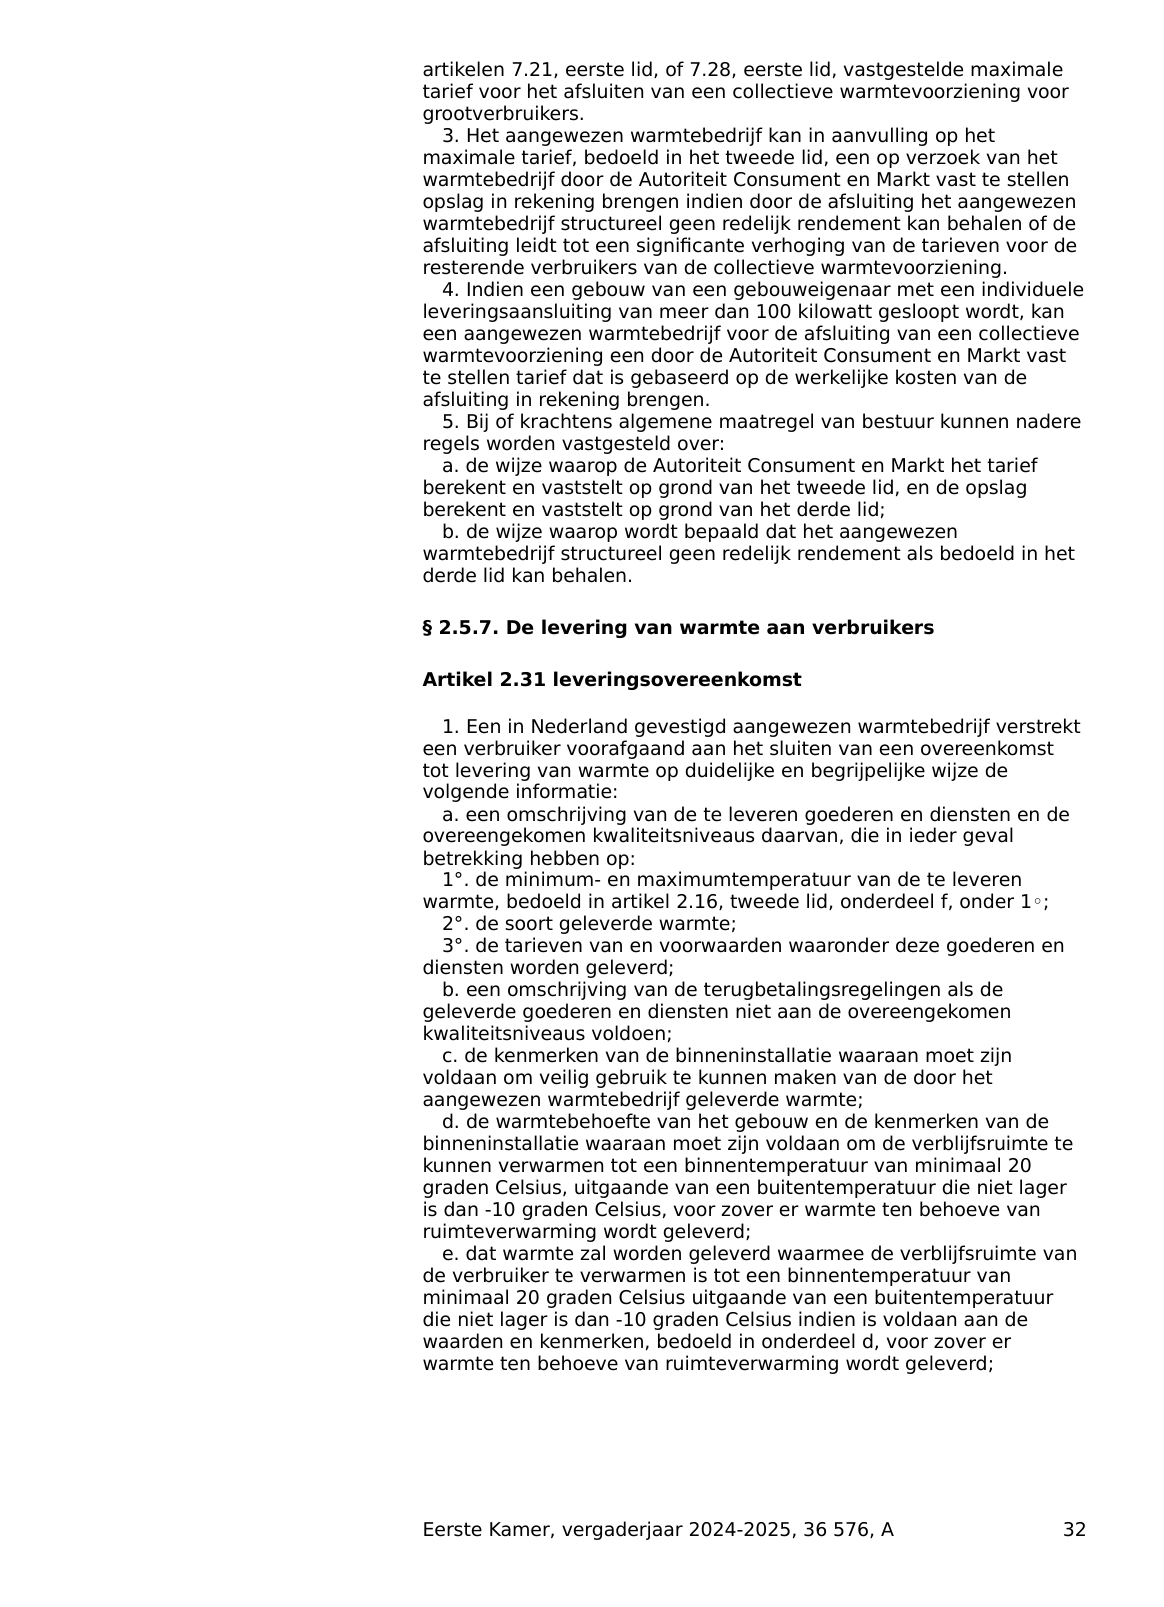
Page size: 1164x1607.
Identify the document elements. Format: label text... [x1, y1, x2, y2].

text d. de warmtebehoefte van het gebouw en de kenmerken van de binneninstallatie waaraan moet zijn voldaan om de verblijfsruimte te kunnen verwarmen tot een binnentemperatuur van minimaal 20 graden Celsius, uitgaande van een buitentemperatuur die niet lager is dan -10 graden Celsius, voor zover er warmte ten behoeve van ruimteverwarming wordt geleverd; [422, 1111, 1087, 1243]
text 4. Indien een gebouw van een gebouweigenaar met een individuele leveringsaansluiting van meer dan 100 kilowatt gesloopt wordt, kan een aangewezen warmtebedrijf voor de afsluiting van een collectieve warmtevoorziening een door de Autoriteit Consument en Markt vast te stellen tarief dat is gebaseerd op de werkelijke kosten van de afsluiting in rekening brengen. [422, 279, 1087, 411]
text e. dat warmte zal worden geleverd waarmee de verblijfsruimte van de verbruiker te verwarmen is tot een binnentemperatuur van minimaal 20 graden Celsius uitgaande van een buitentemperatuur die niet lager is dan -10 graden Celsius indien is voldaan aan de waarden en kenmerken, bedoeld in onderdeel d, voor zover er warmte ten behoeve van ruimteverwarming wordt geleverd; [422, 1243, 1087, 1375]
text 5. Bij of krachtens algemene maatregel van bestuur kunnen nadere regels worden vastgesteld over: [422, 411, 1087, 455]
text c. de kenmerken van de binneninstallatie waaraan moet zijn voldaan om veilig gebruik te kunnen maken van de door het aangewezen warmtebedrijf geleverde warmte; [422, 1045, 1087, 1111]
text artikelen 7.21, eerste lid, of 7.28, eerste lid, vastgestelde maximale tarief voor het afsluiten van een collectieve warmtevoorziening voor grootverbruikers. [422, 59, 1087, 125]
text 3. Het aangewezen warmtebedrijf kan in aanvulling op het maximale tarief, bedoeld in het tweede lid, een op verzoek van het warmtebedrijf door de Autoriteit Consument en Markt vast te stellen opslag in rekening brengen indien door de afsluiting het aangewezen warmtebedrijf structureel geen redelijk rendement kan behalen of de afsluiting leidt tot een significante verhoging van de tarieven voor de resterende verbruikers van de collectieve warmtevoorziening. [422, 125, 1087, 279]
text b. een omschrijving van de terugbetalingsregelingen als de geleverde goederen en diensten niet aan de overeengekomen kwaliteitsniveaus voldoen; [422, 979, 1087, 1045]
text b. de wijze waarop wordt bepaald dat het aangewezen warmtebedrijf structureel geen redelijk rendement als bedoeld in het derde lid kan behalen. [422, 521, 1087, 587]
text 1°. de minimum- en maximumtemperatuur van de te leveren warmte, bedoeld in artikel 2.16, tweede lid, onderdeel f, onder 1◦; [422, 869, 1087, 913]
subtitle Artikel 2.31 leveringsovereenkomst [422, 668, 1087, 691]
text a. een omschrijving van de te leveren goederen en diensten en de overeengekomen kwaliteitsniveaus daarvan, die in ieder geval betrekking hebben op: [422, 803, 1087, 869]
text 1. Een in Nederland gevestigd aangewezen warmtebedrijf verstrekt een verbruiker voorafgaand aan het sluiten van een overeenkomst tot levering van warmte op duidelijke en begrijpelijke wijze de volgende informatie: [422, 716, 1087, 803]
text a. de wijze waarop de Autoriteit Consument en Markt het tarief berekent en vaststelt op grond van het tweede lid, en de opslag berekent en vaststelt op grond van het derde lid; [422, 455, 1087, 521]
text 2°. de soort geleverde warmte; [422, 913, 1087, 935]
text 3°. de tarieven van en voorwaarden waaronder deze goederen en diensten worden geleverd; [422, 935, 1087, 979]
subtitle § 2.5.7. De levering van warmte aan verbruikers [422, 617, 1087, 638]
